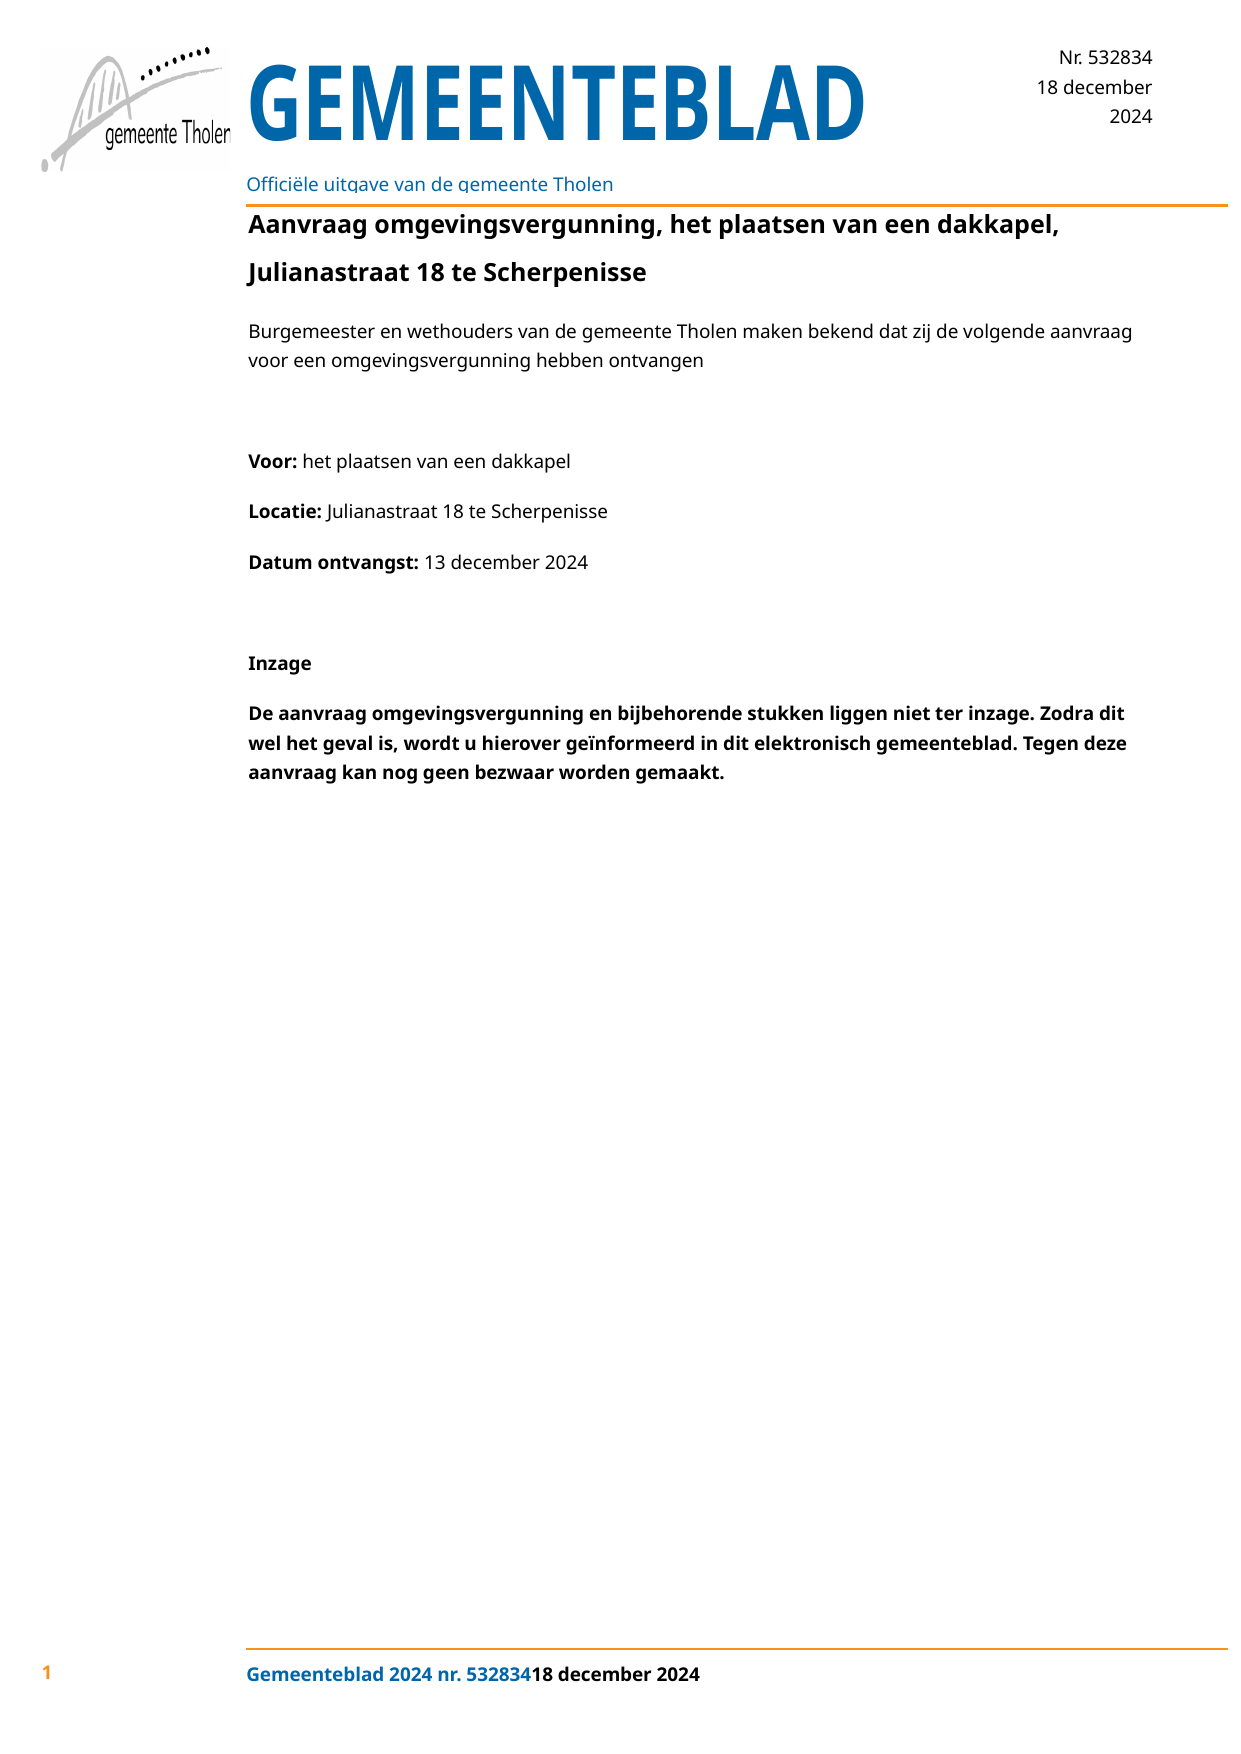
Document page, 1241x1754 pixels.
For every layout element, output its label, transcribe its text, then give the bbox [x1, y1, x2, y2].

text Datum ontvangst: 13 december 2024 [248, 549, 1152, 575]
text Inzage [248, 650, 1152, 676]
text Voor: het plaatsen van een dakkapel [248, 448, 1152, 474]
text Locatie: Julianastraat 18 te Scherpenisse [248, 499, 1152, 524]
picture [41, 47, 231, 172]
text Burgemeester en wethouders van de gemeente Tholen maken bekend dat zij de volgende aanvraag voor een omgevingsvergunning hebben ontvangen [248, 318, 1152, 373]
text De aanvraag omgevingsvergunning en bijbehorende stukken liggen niet ter inzage. Zodra dit wel het geval is, wordt u hierover geïnformeerd in dit elektronisch gemeenteblad. Tegen deze aanvraag kan nog geen bezwaar worden gemaakt. [248, 700, 1152, 785]
text Aanvraag omgevingsvergunning, het plaatsen van een dakkapel, Julianastraat 18 te Scherpenisse [248, 207, 1152, 288]
